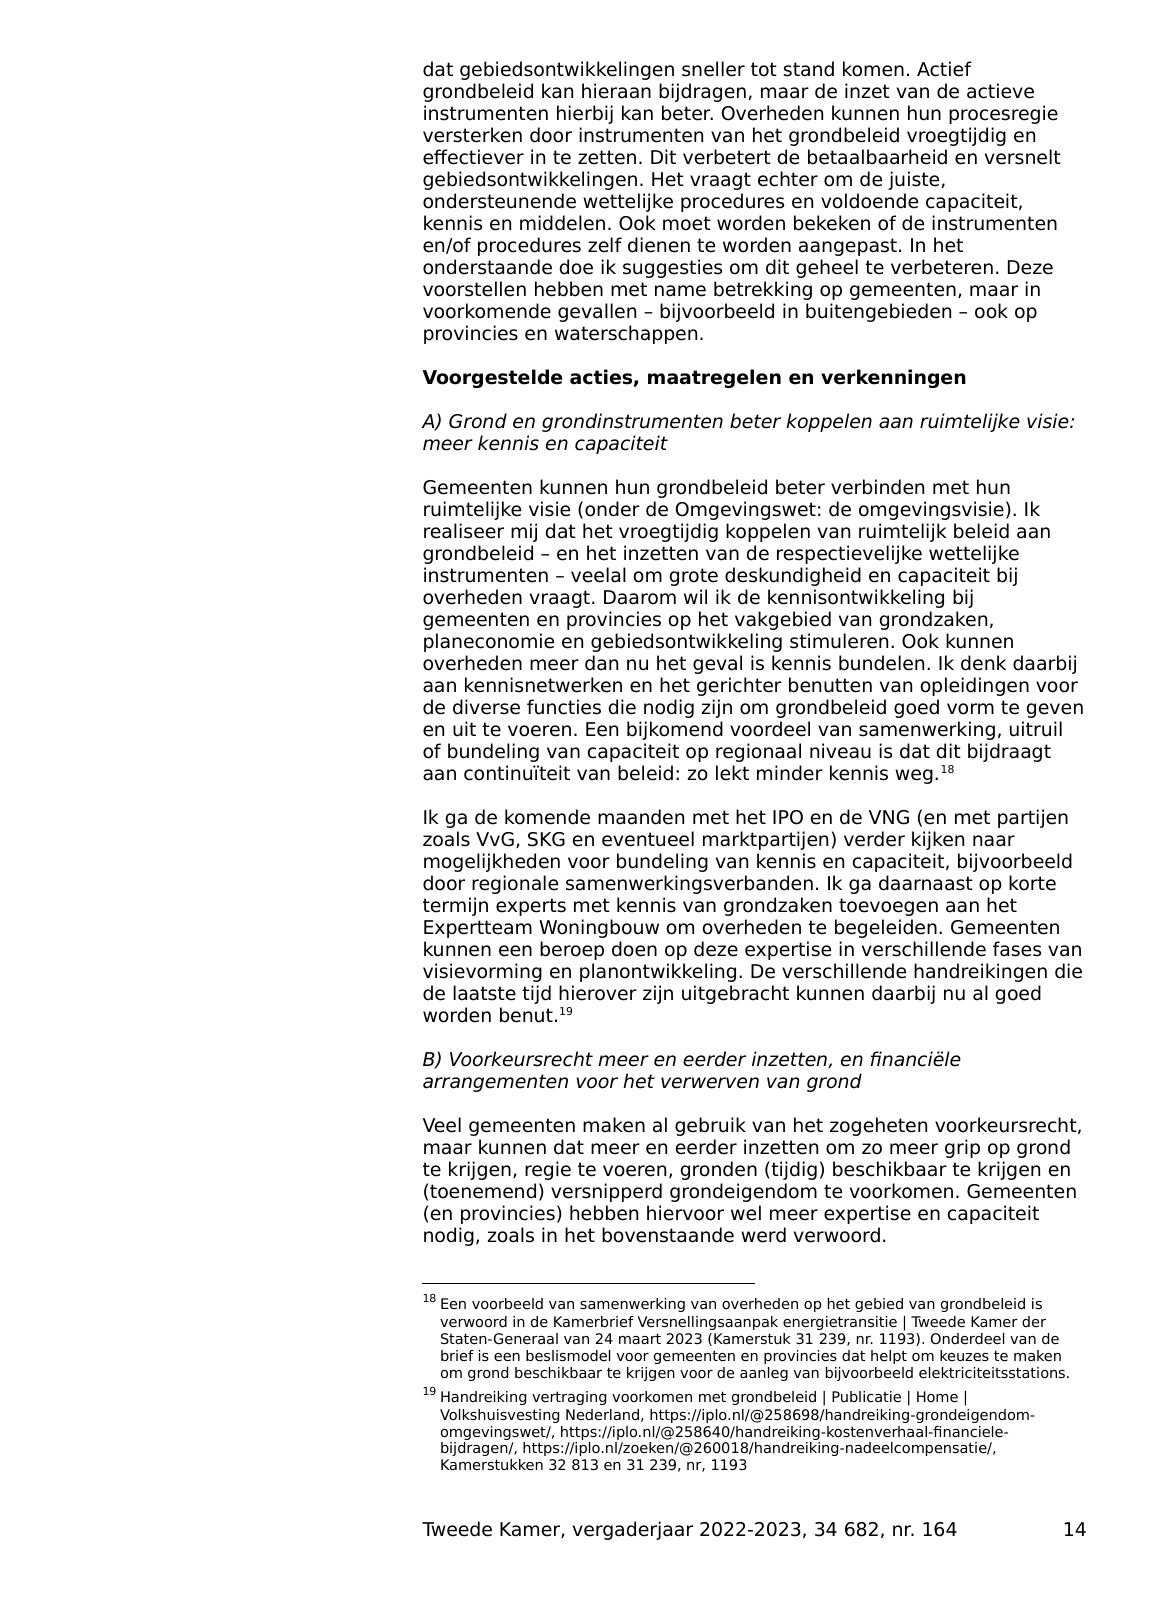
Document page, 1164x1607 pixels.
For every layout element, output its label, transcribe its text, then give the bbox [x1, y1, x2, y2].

text dat gebiedsontwikkelingen sneller tot stand komen. Actief grondbeleid kan hieraan bijdragen, maar de inzet van de actieve instrumenten hierbij kan beter. Overheden kunnen hun procesregie versterken door instrumenten van het grondbeleid vroegtijdig en effectiever in te zetten. Dit verbetert de betaalbaarheid en versnelt gebiedsontwikkelingen. Het vraagt echter om de juiste, ondersteunende wettelijke procedures en voldoende capaciteit, kennis en middelen. Ook moet worden bekeken of de instrumenten en/of procedures zelf dienen te worden aangepast. In het onderstaande doe ik suggesties om dit geheel te verbeteren. Deze voorstellen hebben met name betrekking op gemeenten, maar in voorkomende gevallen – bijvoorbeeld in buitengebieden – ook op provincies en waterschappen. [422, 59, 1087, 345]
text Gemeenten kunnen hun grondbeleid beter verbinden met hun ruimtelijke visie (onder de Omgevingswet: de omgevingsvisie). Ik realiseer mij dat het vroegtijdig koppelen van ruimtelijk beleid aan grondbeleid – en het inzetten van de respectievelijke wettelijke instrumenten – veelal om grote deskundigheid en capaciteit bij overheden vraagt. Daarom wil ik de kennisontwikkeling bij gemeenten en provincies op het vakgebied van grondzaken, planeconomie en gebiedsontwikkeling stimuleren. Ook kunnen overheden meer dan nu het geval is kennis bundelen. Ik denk daarbij aan kennisnetwerken en het gerichter benutten van opleidingen voor de diverse functies die nodig zijn om grondbeleid goed vorm te geven en uit te voeren. Een bijkomend voordeel van samenwerking, uitruil of bundeling van capaciteit op regionaal niveau is dat dit bijdraagt aan continuïteit van beleid: zo lekt minder kennis weg. [422, 477, 1087, 785]
text Veel gemeenten maken al gebruik van het zogeheten voorkeursrecht, maar kunnen dat meer en eerder inzetten om zo meer grip op grond te krijgen, regie te voeren, gronden (tijdig) beschikbaar te krijgen en (toenemend) versnipperd grondeigendom te voorkomen. Gemeenten (en provincies) hebben hiervoor wel meer expertise en capaciteit nodig, zoals in het bovenstaande werd verwoord. [422, 1115, 1087, 1247]
subtitle Voorgestelde acties, maatregelen en verkenningen [422, 367, 1087, 389]
subtitle A) Grond en grondinstrumenten beter koppelen aan ruimtelijke visie: meer kennis en capaciteit [422, 411, 1087, 455]
text Ik ga de komende maanden met het IPO en de VNG (en met partijen zoals VvG, SKG en eventueel marktpartijen) verder kijken naar mogelijkheden voor bundeling van kennis en capaciteit, bijvoorbeeld door regionale samenwerkingsverbanden. Ik ga daarnaast op korte termijn experts met kennis van grondzaken toevoegen aan het Expertteam Woningbouw om overheden te begeleiden. Gemeenten kunnen een beroep doen op deze expertise in verschillende fases van visievorming en planontwikkeling. De verschillende handreikingen die de laatste tijd hierover zijn uitgebracht kunnen daarbij nu al goed worden benut. [422, 807, 1087, 1027]
text Een voorbeeld van samenwerking van overheden op het gebied van grondbeleid is verwoord in de Kamerbrief Versnellingsaanpak energietransitie | Tweede Kamer der Staten-Generaal van 24 maart 2023 (Kamerstuk 31 239, nr. 1193). Onderdeel van de brief is een beslismodel voor gemeenten en provincies dat helpt om keuzes te maken om grond beschikbaar te krijgen voor de aanleg van bijvoorbeeld elektriciteitsstations. [422, 1292, 1087, 1382]
text Handreiking vertraging voorkomen met grondbeleid | Publicatie | Home | Volkshuisvesting Nederland, https://iplo.nl/@258698/handreiking-grondeigendom-omgevingswet/, https://iplo.nl/@258640/handreiking-kostenverhaal-financiele-bijdragen/, https://iplo.nl/zoeken/@260018/handreiking-nadeelcompensatie/, Kamerstukken 32 813 en 31 239, nr, 1193 [422, 1385, 1087, 1474]
subtitle B) Voorkeursrecht meer en eerder inzetten, en financiële arrangementen voor het verwerven van grond [422, 1049, 1087, 1093]
